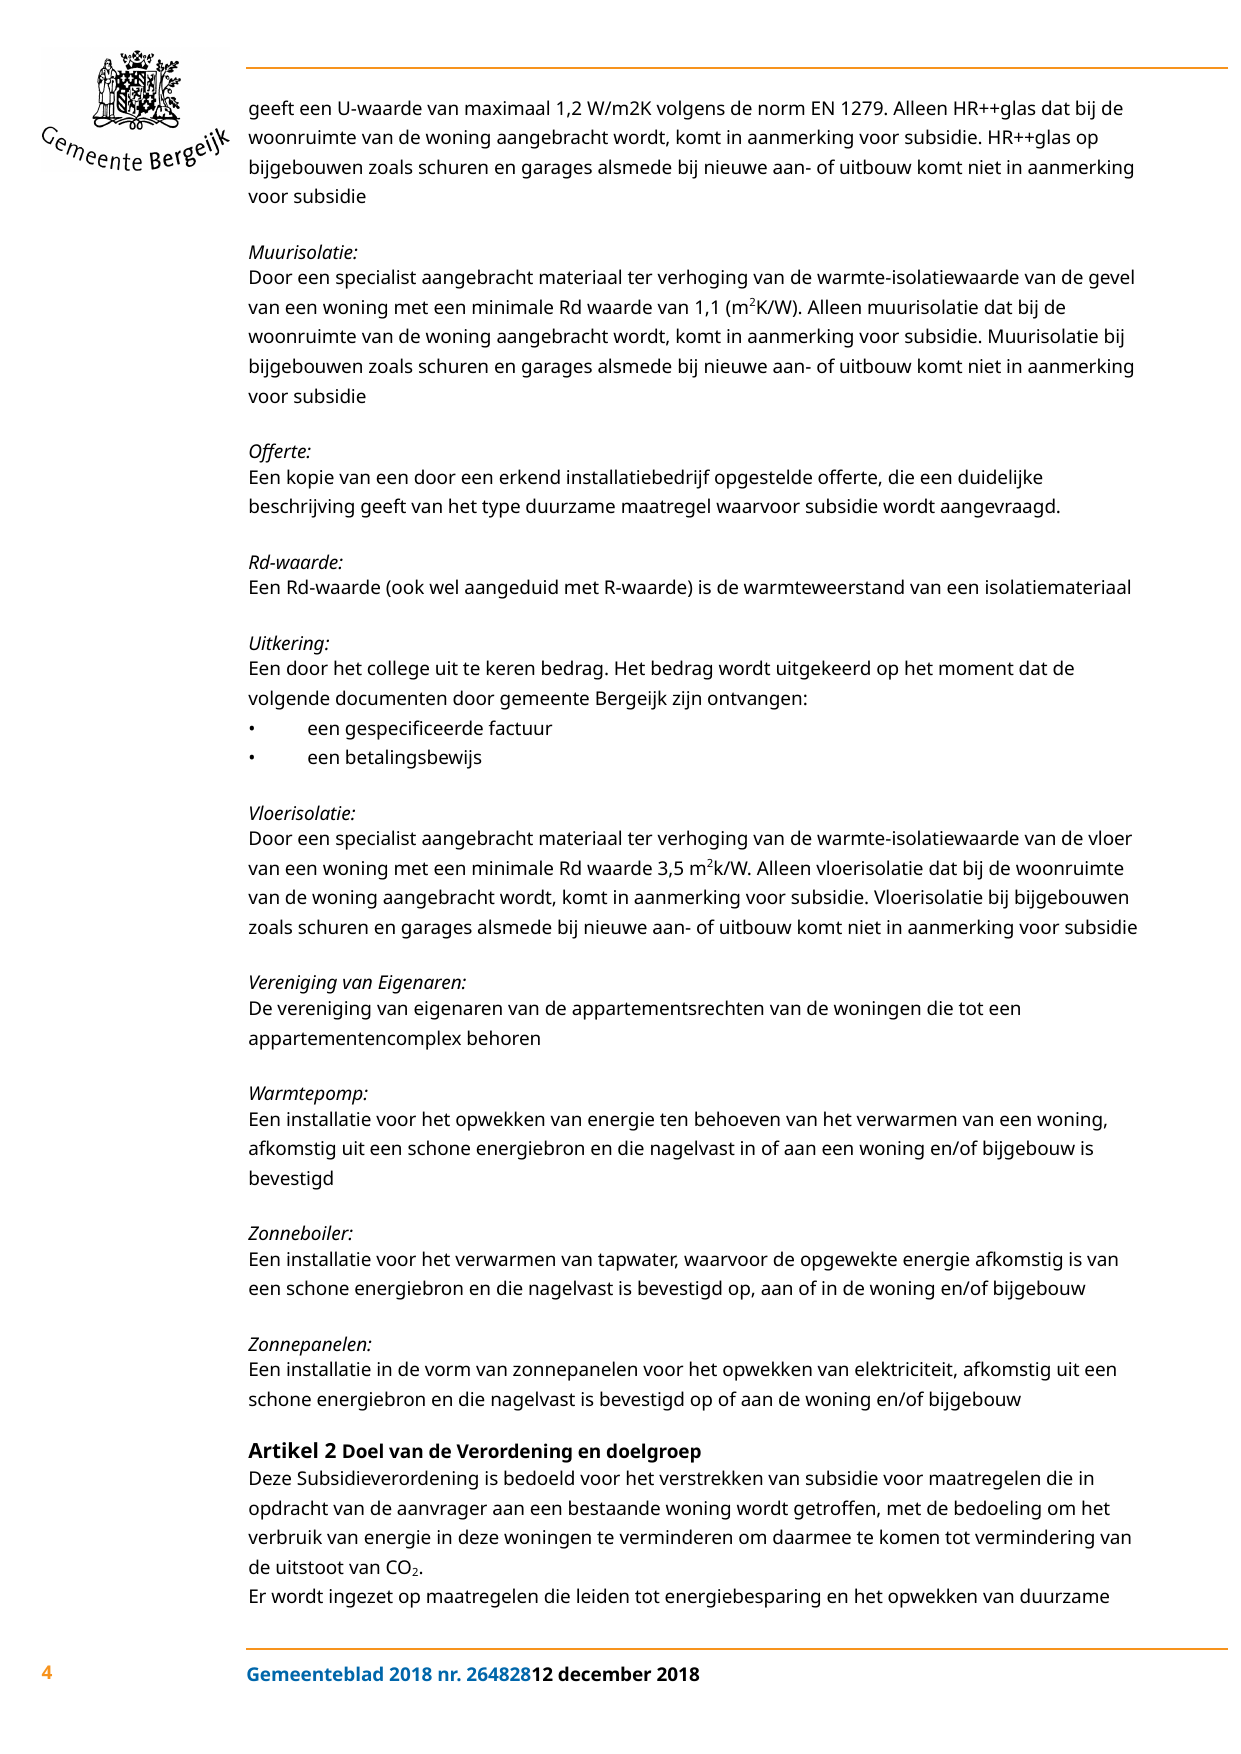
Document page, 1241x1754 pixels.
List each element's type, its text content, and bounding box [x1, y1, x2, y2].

text geeft een U-waarde van maximaal 1,2 W/m2K volgens de norm EN 1279. Alleen HR++glas dat bij de woonruimte van de woning aangebracht wordt, komt in aanmerking voor subsidie. HR++glas op bijgebouwen zoals schuren en garages alsmede bij nieuwe aan- of uitbouw komt niet in aanmerking voor subsidie [248, 95, 1152, 209]
list een betalingsbewijs [248, 744, 1152, 770]
text Warmtepomp: [248, 1080, 1152, 1106]
text Vereniging van Eigenaren: [248, 969, 1152, 995]
text De vereniging van eigenaren van de appartementsrechten van de woningen die tot een appartementencomplex behoren [248, 995, 1152, 1051]
text Een installatie voor het opwekken van energie ten behoeven van het verwarmen van een woning, afkomstig uit een schone energiebron en die nagelvast in of aan een woning en/of bijgebouw is bevestigd [248, 1106, 1152, 1191]
picture [41, 47, 231, 172]
text Een door het college uit te keren bedrag. Het bedrag wordt uitgekeerd op het moment dat de volgende documenten door gemeente Bergeijk zijn ontvangen: [248, 656, 1152, 711]
text Artikel 2 Doel van de Verordening en doelgroep [248, 1437, 1152, 1465]
text Rd-waarde: [248, 549, 1152, 574]
text Zonnepanelen: [248, 1331, 1152, 1357]
text Door een specialist aangebracht materiaal ter verhoging van de warmte-isolatiewaarde van de vloer van een woning met een minimale Rd waarde 3,5 m2k/W. Alleen vloerisolatie dat bij de woonruimte van de woning aangebracht wordt, komt in aanmerking voor subsidie. Vloerisolatie bij bijgebouwen zoals schuren en garages alsmede bij nieuwe aan- of uitbouw komt niet in aanmerking voor subsidie [248, 825, 1152, 940]
text Zonneboiler: [248, 1220, 1152, 1246]
text Vloerisolatie: [248, 800, 1152, 825]
list een gespecificeerde factuur [248, 715, 1152, 741]
text Een installatie in de vorm van zonnepanelen voor het opwekken van elektriciteit, afkomstig uit een schone energiebron en die nagelvast is bevestigd op of aan de woning en/of bijgebouw [248, 1357, 1152, 1412]
text Deze Subsidieverordening is bedoeld voor het verstrekken van subsidie voor maatregelen die in opdracht van de aanvrager aan een bestaande woning wordt getroffen, met de bedoeling om het verbruik van energie in deze woningen te verminderen om daarmee te komen tot vermindering van de uitstoot van CO2. [248, 1465, 1152, 1579]
text Door een specialist aangebracht materiaal ter verhoging van de warmte-isolatiewaarde van de gevel van een woning met een minimale Rd waarde van 1,1 (m2K/W). Alleen muurisolatie dat bij de woonruimte van de woning aangebracht wordt, komt in aanmerking voor subsidie. Muurisolatie bij bijgebouwen zoals schuren en garages alsmede bij nieuwe aan- of uitbouw komt niet in aanmerking voor subsidie [248, 264, 1152, 409]
text Een Rd-waarde (ook wel aangeduid met R-waarde) is de warmteweerstand van een isolatiemateriaal [248, 574, 1152, 600]
text Offerte: [248, 438, 1152, 464]
text Muurisolatie: [248, 239, 1152, 264]
text Uitkering: [248, 630, 1152, 656]
text Er wordt ingezet op maatregelen die leiden tot energiebesparing en het opwekken van duurzame [248, 1583, 1152, 1609]
text Een installatie voor het verwarmen van tapwater, waarvoor de opgewekte energie afkomstig is van een schone energiebron en die nagelvast is bevestigd op, aan of in de woning en/of bijgebouw [248, 1246, 1152, 1301]
text Een kopie van een door een erkend installatiebedrijf opgestelde offerte, die een duidelijke beschrijving geeft van het type duurzame maatregel waarvoor subsidie wordt aangevraagd. [248, 464, 1152, 519]
